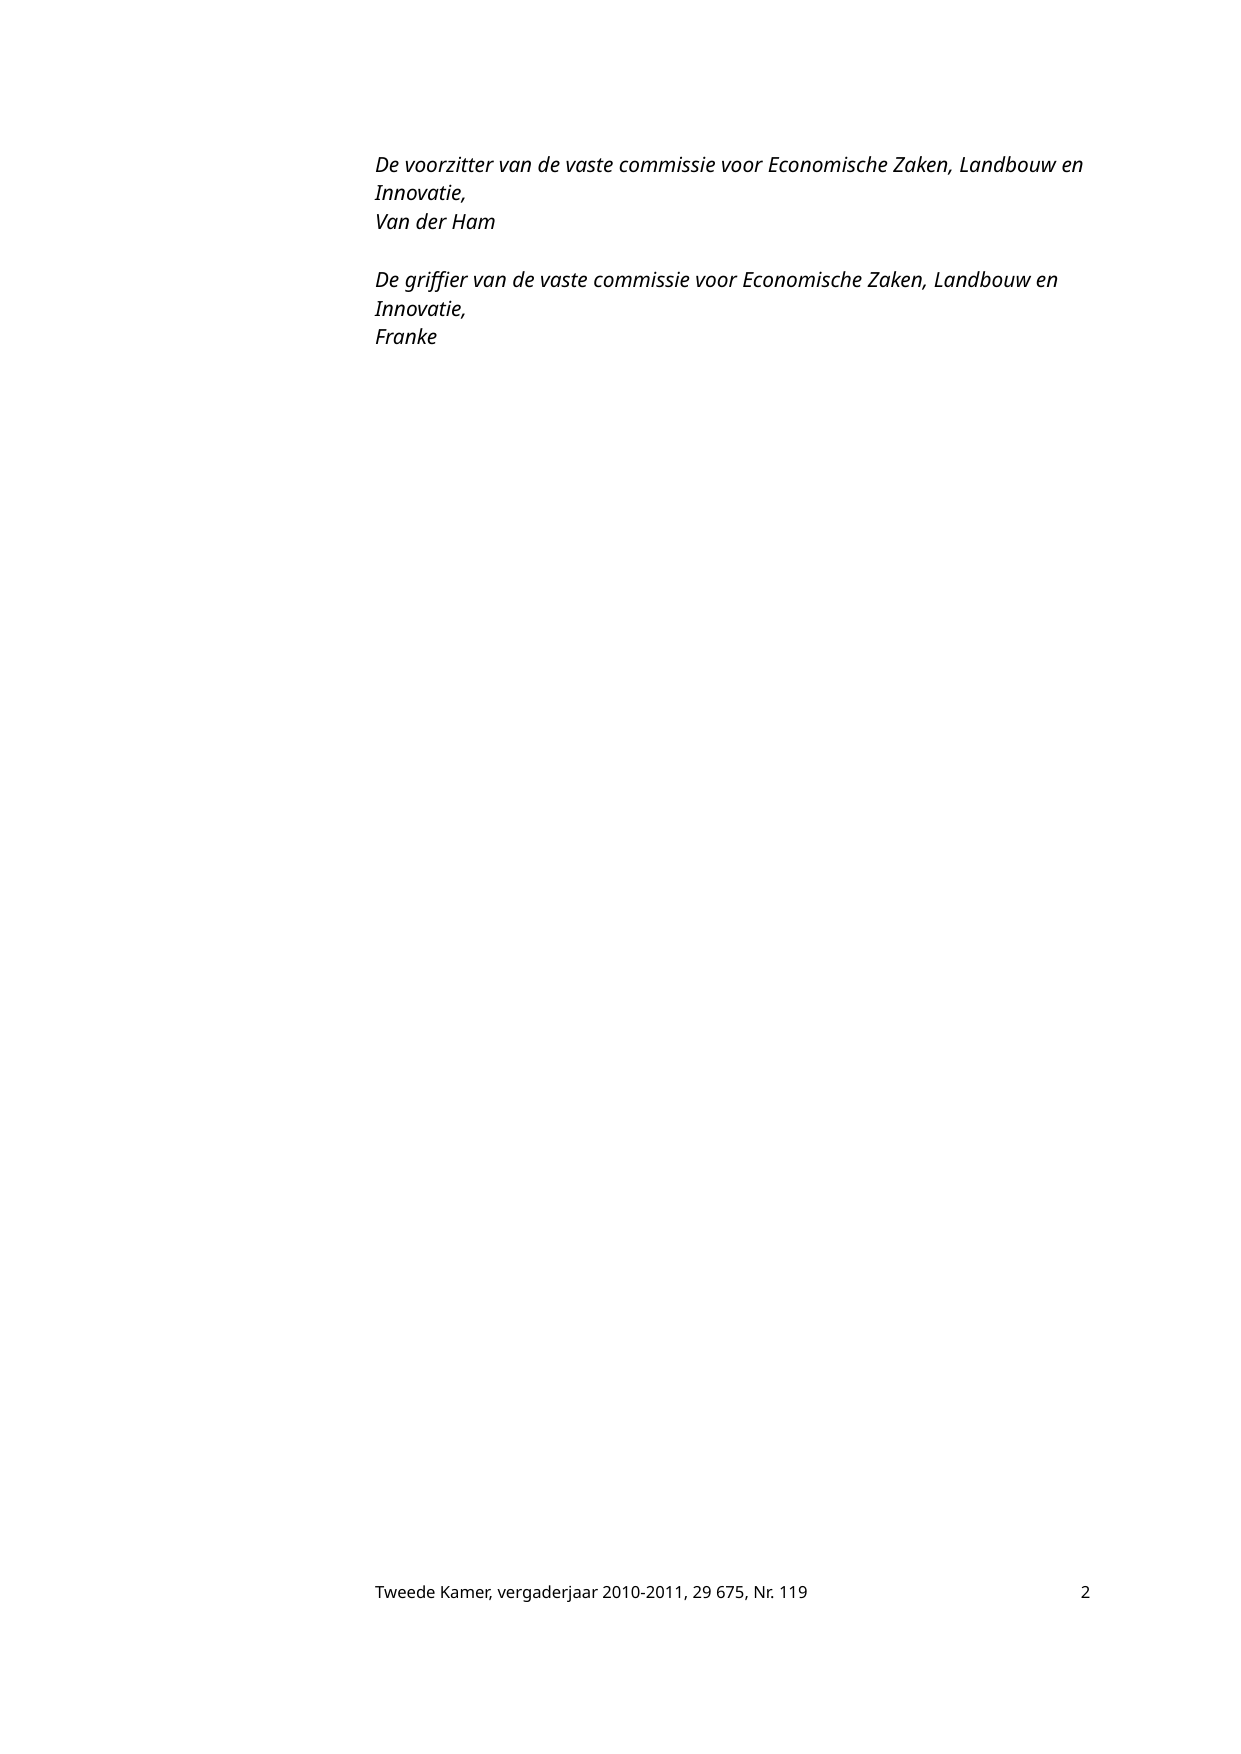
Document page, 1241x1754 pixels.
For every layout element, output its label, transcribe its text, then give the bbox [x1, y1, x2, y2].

text De griffier van de vaste commissie voor Economische Zaken, Landbouw en Innovatie, [375, 265, 1090, 322]
text Franke [375, 322, 1090, 351]
text Van der Ham [375, 207, 1090, 235]
text De voorzitter van de vaste commissie voor Economische Zaken, Landbouw en Innovatie, [375, 150, 1090, 207]
